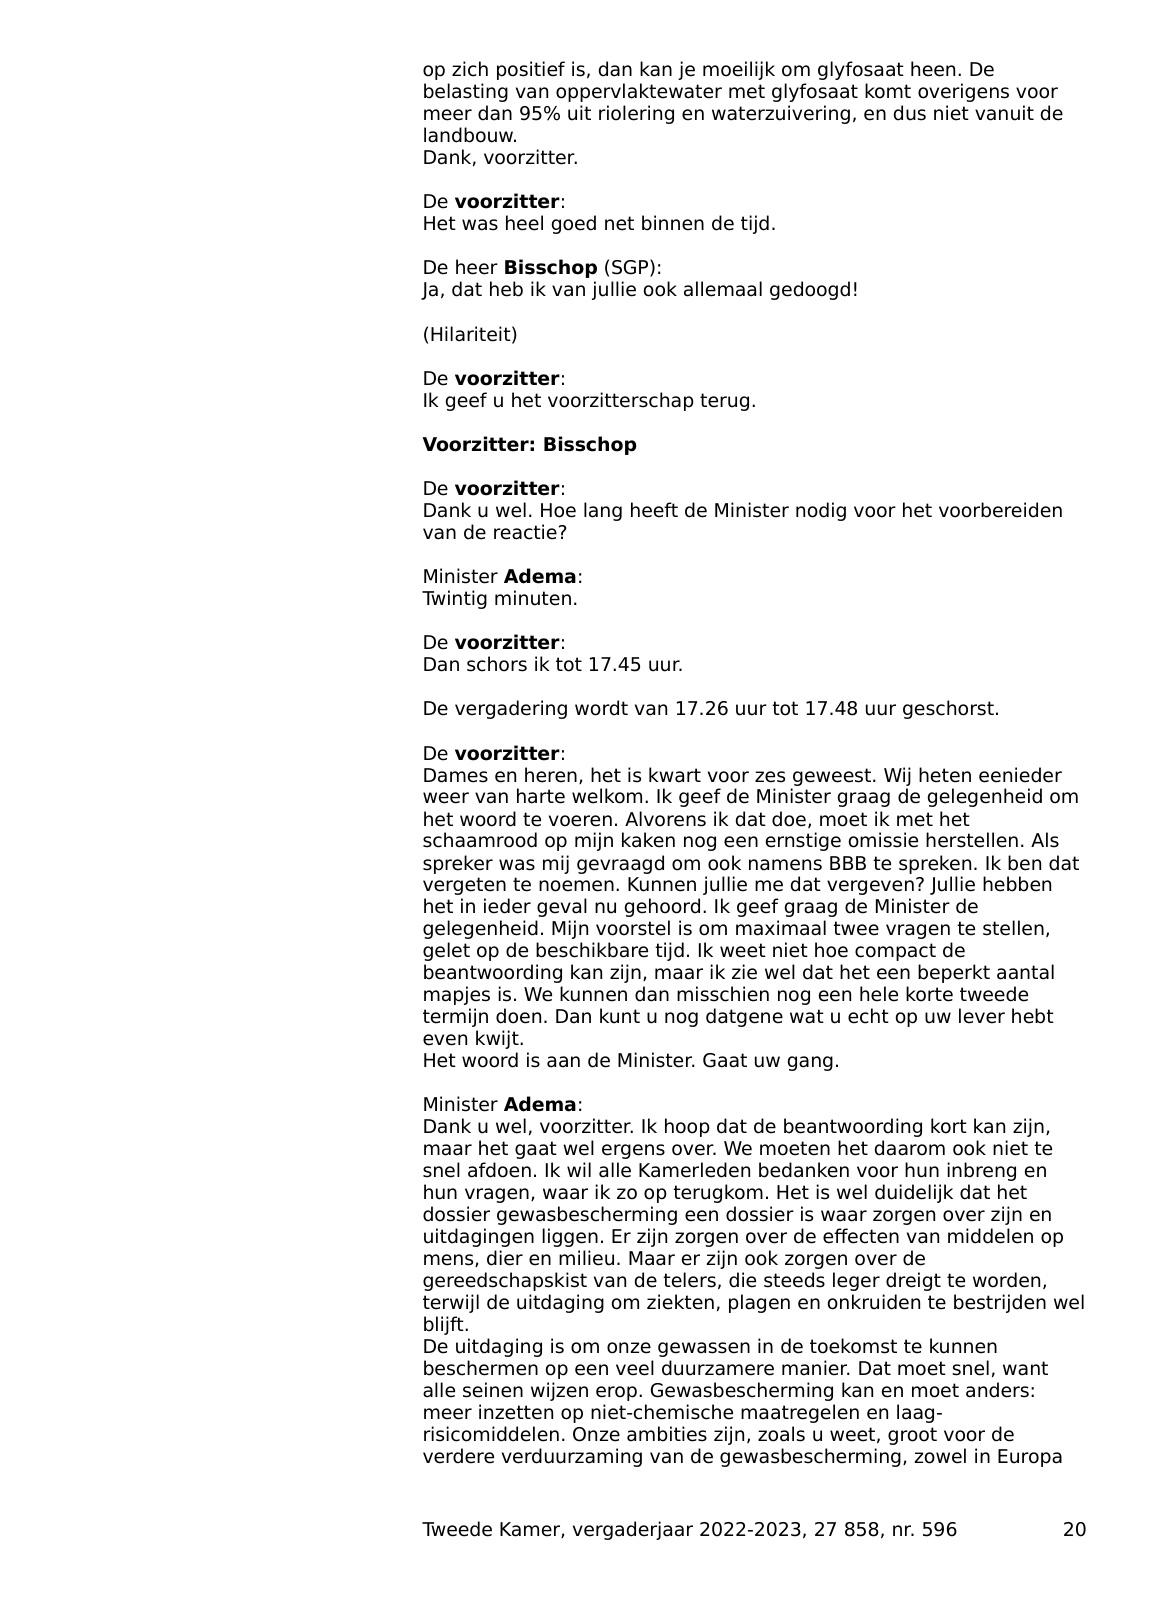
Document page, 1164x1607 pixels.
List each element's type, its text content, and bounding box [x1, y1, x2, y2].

text Voorzitter: Bisschop [422, 434, 1087, 456]
text op zich positief is, dan kan je moeilijk om glyfosaat heen. De belasting van oppervlaktewater met glyfosaat komt overigens voor meer dan 95% uit riolering en waterzuivering, en dus niet vanuit de landbouw. [422, 59, 1087, 147]
text Dank u wel. Hoe lang heeft de Minister nodig voor het voorbereiden van de reactie? [422, 500, 1087, 544]
text Dank, voorzitter. [422, 147, 1087, 169]
text De vergadering wordt van 17.26 uur tot 17.48 uur geschorst. [422, 698, 1087, 720]
text Dan schors ik tot 17.45 uur. [422, 654, 1087, 676]
text Het was heel goed net binnen de tijd. [422, 213, 1087, 235]
text Dank u wel, voorzitter. Ik hoop dat de beantwoording kort kan zijn, maar het gaat wel ergens over. We moeten het daarom ook niet te snel afdoen. Ik wil alle Kamerleden bedanken voor hun inbreng en hun vragen, waar ik zo op terugkom. Het is wel duidelijk dat het dossier gewasbescherming een dossier is waar zorgen over zijn en uitdagingen liggen. Er zijn zorgen over de effecten van middelen op mens, dier en milieu. Maar er zijn ook zorgen over de gereedschapskist van de telers, die steeds leger dreigt te worden, terwijl de uitdaging om ziekten, plagen en onkruiden te bestrijden wel blijft. [422, 1116, 1087, 1336]
text Minister Adema: [422, 1094, 1087, 1116]
text Dames en heren, het is kwart voor zes geweest. Wij heten eenieder weer van harte welkom. Ik geef de Minister graag de gelegenheid om het woord te voeren. Alvorens ik dat doe, moet ik met het schaamrood op mijn kaken nog een ernstige omissie herstellen. Als spreker was mij gevraagd om ook namens BBB te spreken. Ik ben dat vergeten te noemen. Kunnen jullie me dat vergeven? Jullie hebben het in ieder geval nu gehoord. Ik geef graag de Minister de gelegenheid. Mijn voorstel is om maximaal twee vragen te stellen, gelet op de beschikbare tijd. Ik weet niet hoe compact de beantwoording kan zijn, maar ik zie wel dat het een beperkt aantal mapjes is. We kunnen dan misschien nog een hele korte tweede termijn doen. Dan kunt u nog datgene wat u echt op uw lever hebt even kwijt. [422, 764, 1087, 1050]
text De voorzitter: [422, 368, 1087, 389]
text De voorzitter: [422, 632, 1087, 654]
text De voorzitter: [422, 191, 1087, 213]
text (Hilariteit) [422, 323, 1087, 345]
text Ik geef u het voorzitterschap terug. [422, 389, 1087, 412]
text De heer Bisschop (SGP): [422, 257, 1087, 279]
text Ja, dat heb ik van jullie ook allemaal gedoogd! [422, 279, 1087, 301]
text De voorzitter: [422, 742, 1087, 764]
text De voorzitter: [422, 478, 1087, 500]
text Minister Adema: [422, 566, 1087, 588]
text Het woord is aan de Minister. Gaat uw gang. [422, 1050, 1087, 1072]
text De uitdaging is om onze gewassen in de toekomst te kunnen beschermen op een veel duurzamere manier. Dat moet snel, want alle seinen wijzen erop. Gewasbescherming kan en moet anders: meer inzetten op niet-chemische maatregelen en laag-risicomiddelen. Onze ambities zijn, zoals u weet, groot voor de verdere verduurzaming van de gewasbescherming, zowel in Europa [422, 1336, 1087, 1468]
text Twintig minuten. [422, 588, 1087, 610]
